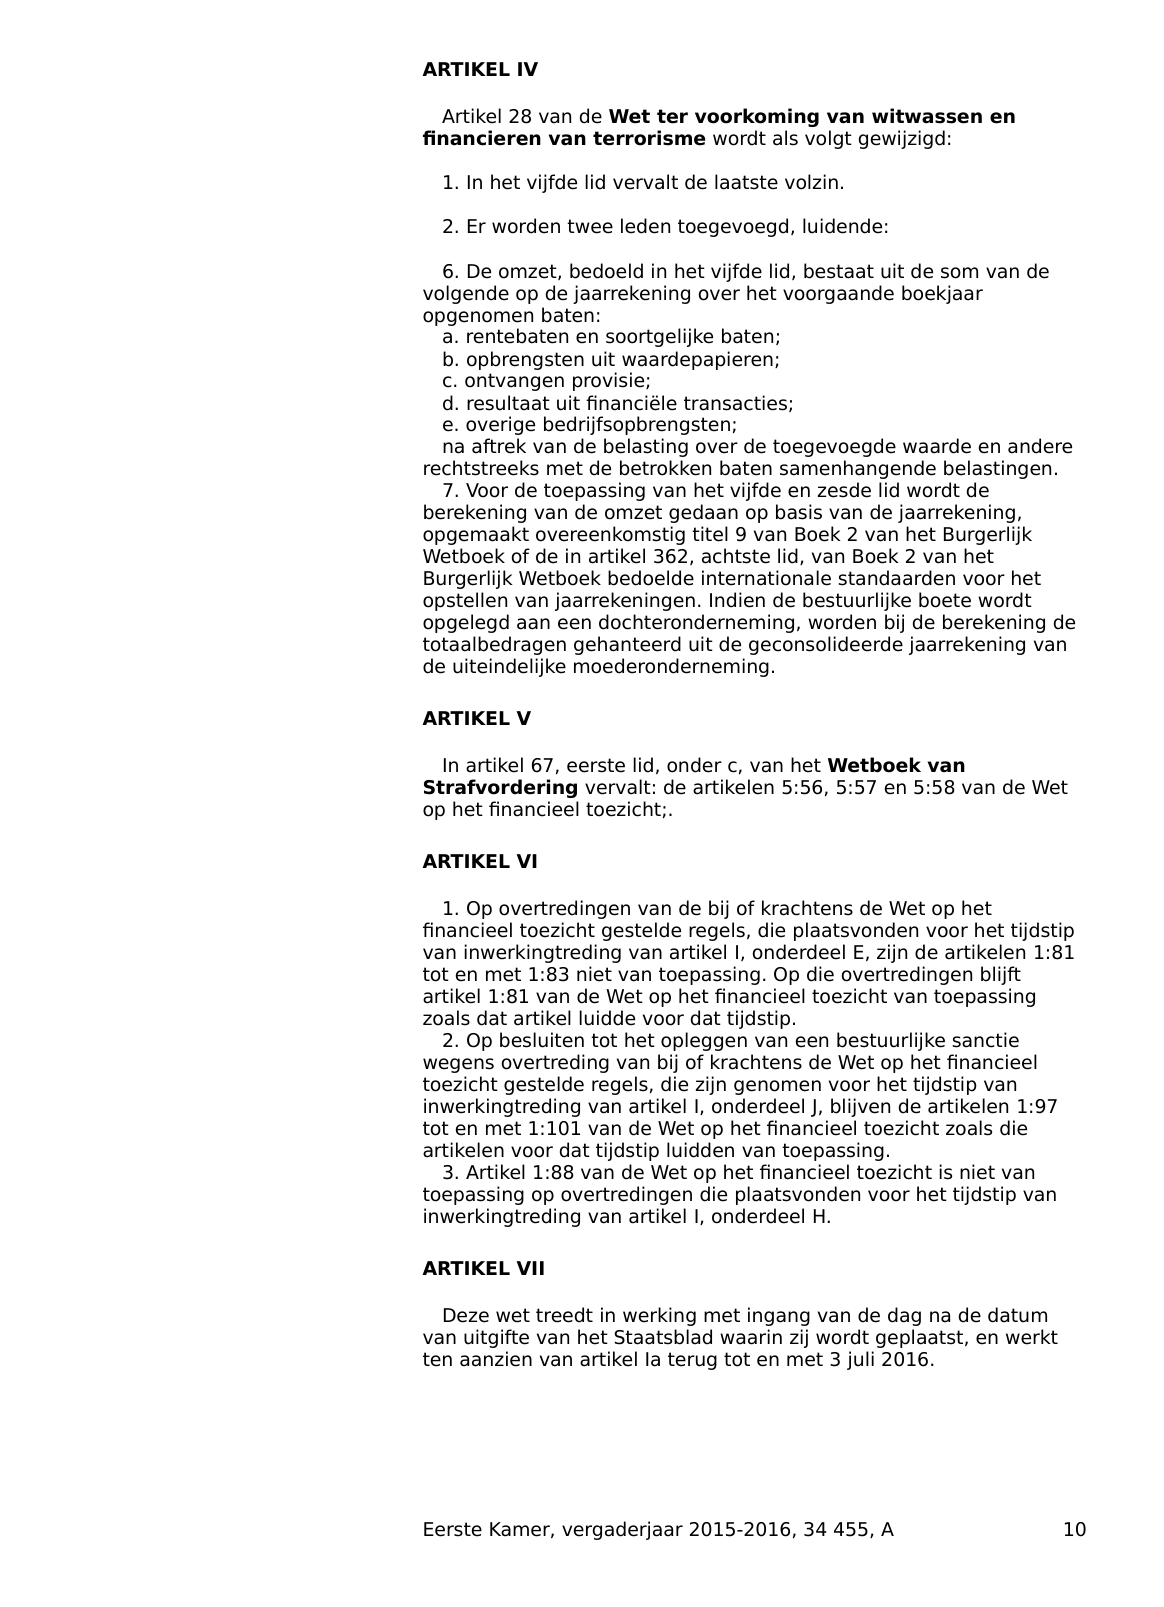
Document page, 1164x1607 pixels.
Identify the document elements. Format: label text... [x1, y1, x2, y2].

subtitle ARTIKEL V [422, 708, 1087, 730]
text 6. De omzet, bedoeld in het vijfde lid, bestaat uit de som van de volgende op de jaarrekening over het voorgaande boekjaar opgenomen baten: [422, 261, 1087, 326]
text In artikel 67, eerste lid, onder c, van het Wetboek van Strafvordering vervalt: de artikelen 5:56, 5:57 en 5:58 van de Wet op het financieel toezicht;. [422, 755, 1087, 821]
text e. overige bedrijfsopbrengsten; [422, 414, 1087, 436]
text a. rentebaten en soortgelijke baten; [422, 326, 1087, 348]
text 3. Artikel 1:88 van de Wet op het financieel toezicht is niet van toepassing op overtredingen die plaatsvonden voor het tijdstip van inwerkingtreding van artikel I, onderdeel H. [422, 1162, 1087, 1228]
text na aftrek van de belasting over de toegevoegde waarde en andere rechtstreeks met de betrokken baten samenhangende belastingen. [422, 436, 1087, 480]
text d. resultaat uit financiële transacties; [422, 392, 1087, 414]
text c. ontvangen provisie; [422, 370, 1087, 392]
text 7. Voor de toepassing van het vijfde en zesde lid wordt de berekening van de omzet gedaan op basis van de jaarrekening, opgemaakt overeenkomstig titel 9 van Boek 2 van het Burgerlijk Wetboek of de in artikel 362, achtste lid, van Boek 2 van het Burgerlijk Wetboek bedoelde internationale standaarden voor het opstellen van jaarrekeningen. Indien de bestuurlijke boete wordt opgelegd aan een dochteronderneming, worden bij de berekening de totaalbedragen gehanteerd uit de geconsolideerde jaarrekening van de uiteindelijke moederonderneming. [422, 480, 1087, 678]
text Deze wet treedt in werking met ingang van de dag na de datum van uitgifte van het Staatsblad waarin zij wordt geplaatst, en werkt ten aanzien van artikel Ia terug tot en met 3 juli 2016. [422, 1305, 1087, 1371]
subtitle ARTIKEL VII [422, 1258, 1087, 1280]
text b. opbrengsten uit waardepapieren; [422, 348, 1087, 370]
subtitle ARTIKEL VI [422, 851, 1087, 873]
text 2. Er worden twee leden toegevoegd, luidende: [422, 216, 1087, 238]
subtitle ARTIKEL IV [422, 59, 1087, 81]
text 1. In het vijfde lid vervalt de laatste volzin. [422, 172, 1087, 194]
text Artikel 28 van de Wet ter voorkoming van witwassen en financieren van terrorisme wordt als volgt gewijzigd: [422, 106, 1087, 150]
text 2. Op besluiten tot het opleggen van een bestuurlijke sanctie wegens overtreding van bij of krachtens de Wet op het financieel toezicht gestelde regels, die zijn genomen voor het tijdstip van inwerkingtreding van artikel I, onderdeel J, blijven de artikelen 1:97 tot en met 1:101 van de Wet op het financieel toezicht zoals die artikelen voor dat tijdstip luidden van toepassing. [422, 1030, 1087, 1162]
text 1. Op overtredingen van de bij of krachtens de Wet op het financieel toezicht gestelde regels, die plaatsvonden voor het tijdstip van inwerkingtreding van artikel I, onderdeel E, zijn de artikelen 1:81 tot en met 1:83 niet van toepassing. Op die overtredingen blijft artikel 1:81 van de Wet op het financieel toezicht van toepassing zoals dat artikel luidde voor dat tijdstip. [422, 898, 1087, 1030]
